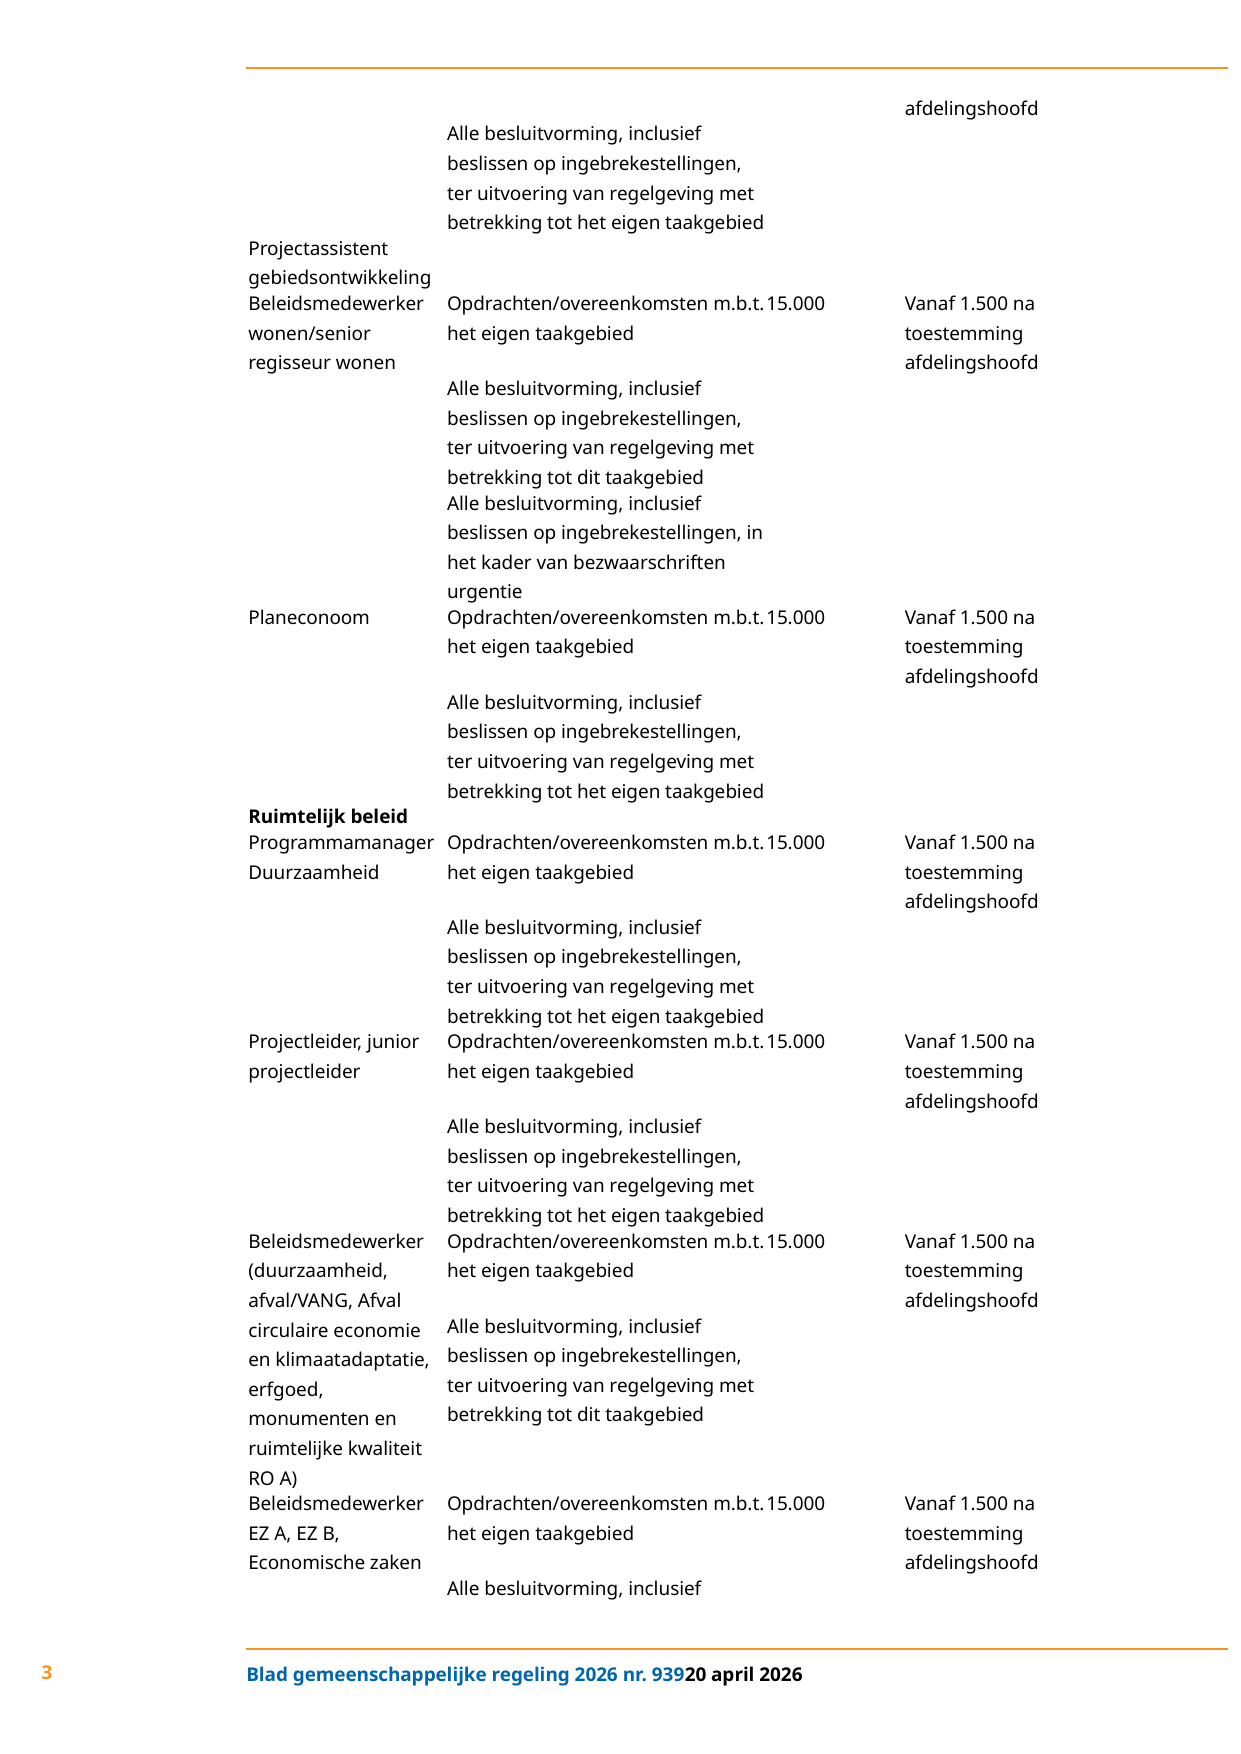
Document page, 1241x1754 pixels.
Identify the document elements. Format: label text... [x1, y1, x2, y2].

table_cell Alle besluitvorming, inclusief beslissen op ingebrekestellingen, ter uitvoering van regelgeving met betrekking tot dit taakgebied [447, 1313, 766, 1490]
picture [41, 47, 231, 172]
table_cell [766, 804, 904, 829]
table_cell 15.000 [766, 829, 904, 914]
table_cell [248, 95, 447, 235]
table_cell Vanaf 1.500 na toestemming afdelingshoofd [905, 1490, 1152, 1575]
table_cell [905, 1313, 1152, 1490]
table_cell [766, 490, 904, 604]
table_cell Vanaf 1.500 na toestemming afdelingshoofd [905, 1228, 1152, 1313]
table_cell 15.000 [766, 1029, 904, 1113]
table_cell [905, 235, 1152, 290]
table_cell Alle besluitvorming, inclusief [447, 1575, 766, 1601]
table_cell [905, 689, 1152, 803]
table_cell Alle besluitvorming, inclusief beslissen op ingebrekestellingen, ter uitvoering van regelgeving met betrekking tot dit taakgebied [447, 375, 766, 490]
table_cell [905, 490, 1152, 604]
table_cell Projectassistent gebiedsontwikkeling [248, 235, 447, 290]
table_cell Planeconoom [248, 604, 447, 803]
table_cell [766, 95, 904, 121]
table_cell Ruimtelijk beleid [248, 804, 447, 829]
table_cell [766, 121, 904, 235]
table_cell Beleidsmedewerker EZ A, EZ B, Economische zaken [248, 1490, 447, 1601]
table_cell 15.000 [766, 290, 904, 375]
table_cell [447, 804, 766, 829]
table_cell Opdrachten/overeenkomsten m.b.t. het eigen taakgebied [447, 1490, 766, 1575]
table_cell [905, 804, 1152, 829]
table_cell Beleidsmedewerker (duurzaamheid, afval/VANG, Afval circulaire economie en klimaatadaptatie, erfgoed, monumenten en ruimtelijke kwaliteit RO A) [248, 1228, 447, 1490]
table_cell [766, 914, 904, 1029]
table_cell Projectleider, junior projectleider [248, 1029, 447, 1228]
table_cell [766, 375, 904, 490]
table_cell [447, 95, 766, 121]
table_cell [905, 914, 1152, 1029]
table_cell Vanaf 1.500 na toestemming afdelingshoofd [905, 604, 1152, 689]
table_cell 15.000 [766, 1228, 904, 1313]
table_cell [905, 1575, 1152, 1601]
table_cell [905, 375, 1152, 490]
table_cell Opdrachten/overeenkomsten m.b.t. het eigen taakgebied [447, 1029, 766, 1113]
table_cell Vanaf 1.500 na toestemming afdelingshoofd [905, 290, 1152, 375]
table_cell Opdrachten/overeenkomsten m.b.t. het eigen taakgebied [447, 290, 766, 375]
table_cell Vanaf 1.500 na toestemming afdelingshoofd [905, 1029, 1152, 1113]
table_cell [905, 1114, 1152, 1228]
table_cell [766, 1313, 904, 1490]
table_cell Alle besluitvorming, inclusief beslissen op ingebrekestellingen, in het kader van bezwaarschriften urgentie [447, 490, 766, 604]
table_cell Alle besluitvorming, inclusief beslissen op ingebrekestellingen, ter uitvoering van regelgeving met betrekking tot het eigen taakgebied [447, 689, 766, 803]
table_cell [766, 689, 904, 803]
table_cell Alle besluitvorming, inclusief beslissen op ingebrekestellingen, ter uitvoering van regelgeving met betrekking tot het eigen taakgebied [447, 121, 766, 235]
table_cell [766, 235, 904, 290]
table_cell afdelingshoofd [905, 95, 1152, 121]
table_cell Beleidsmedewerker wonen/senior regisseur wonen [248, 290, 447, 604]
table_cell [766, 1575, 904, 1601]
table_cell 15.000 [766, 1490, 904, 1575]
table_cell Opdrachten/overeenkomsten m.b.t. het eigen taakgebied [447, 829, 766, 914]
table_cell 15.000 [766, 604, 904, 689]
table_cell [447, 235, 766, 290]
table_cell Vanaf 1.500 na toestemming afdelingshoofd [905, 829, 1152, 914]
table_cell Programmamanager Duurzaamheid [248, 829, 447, 1029]
table_cell Opdrachten/overeenkomsten m.b.t. het eigen taakgebied [447, 604, 766, 689]
table_cell [905, 121, 1152, 235]
table_cell Alle besluitvorming, inclusief beslissen op ingebrekestellingen, ter uitvoering van regelgeving met betrekking tot het eigen taakgebied [447, 914, 766, 1029]
table_cell Alle besluitvorming, inclusief beslissen op ingebrekestellingen, ter uitvoering van regelgeving met betrekking tot het eigen taakgebied [447, 1114, 766, 1228]
table_cell [766, 1114, 904, 1228]
table_cell Opdrachten/overeenkomsten m.b.t. het eigen taakgebied [447, 1228, 766, 1313]
